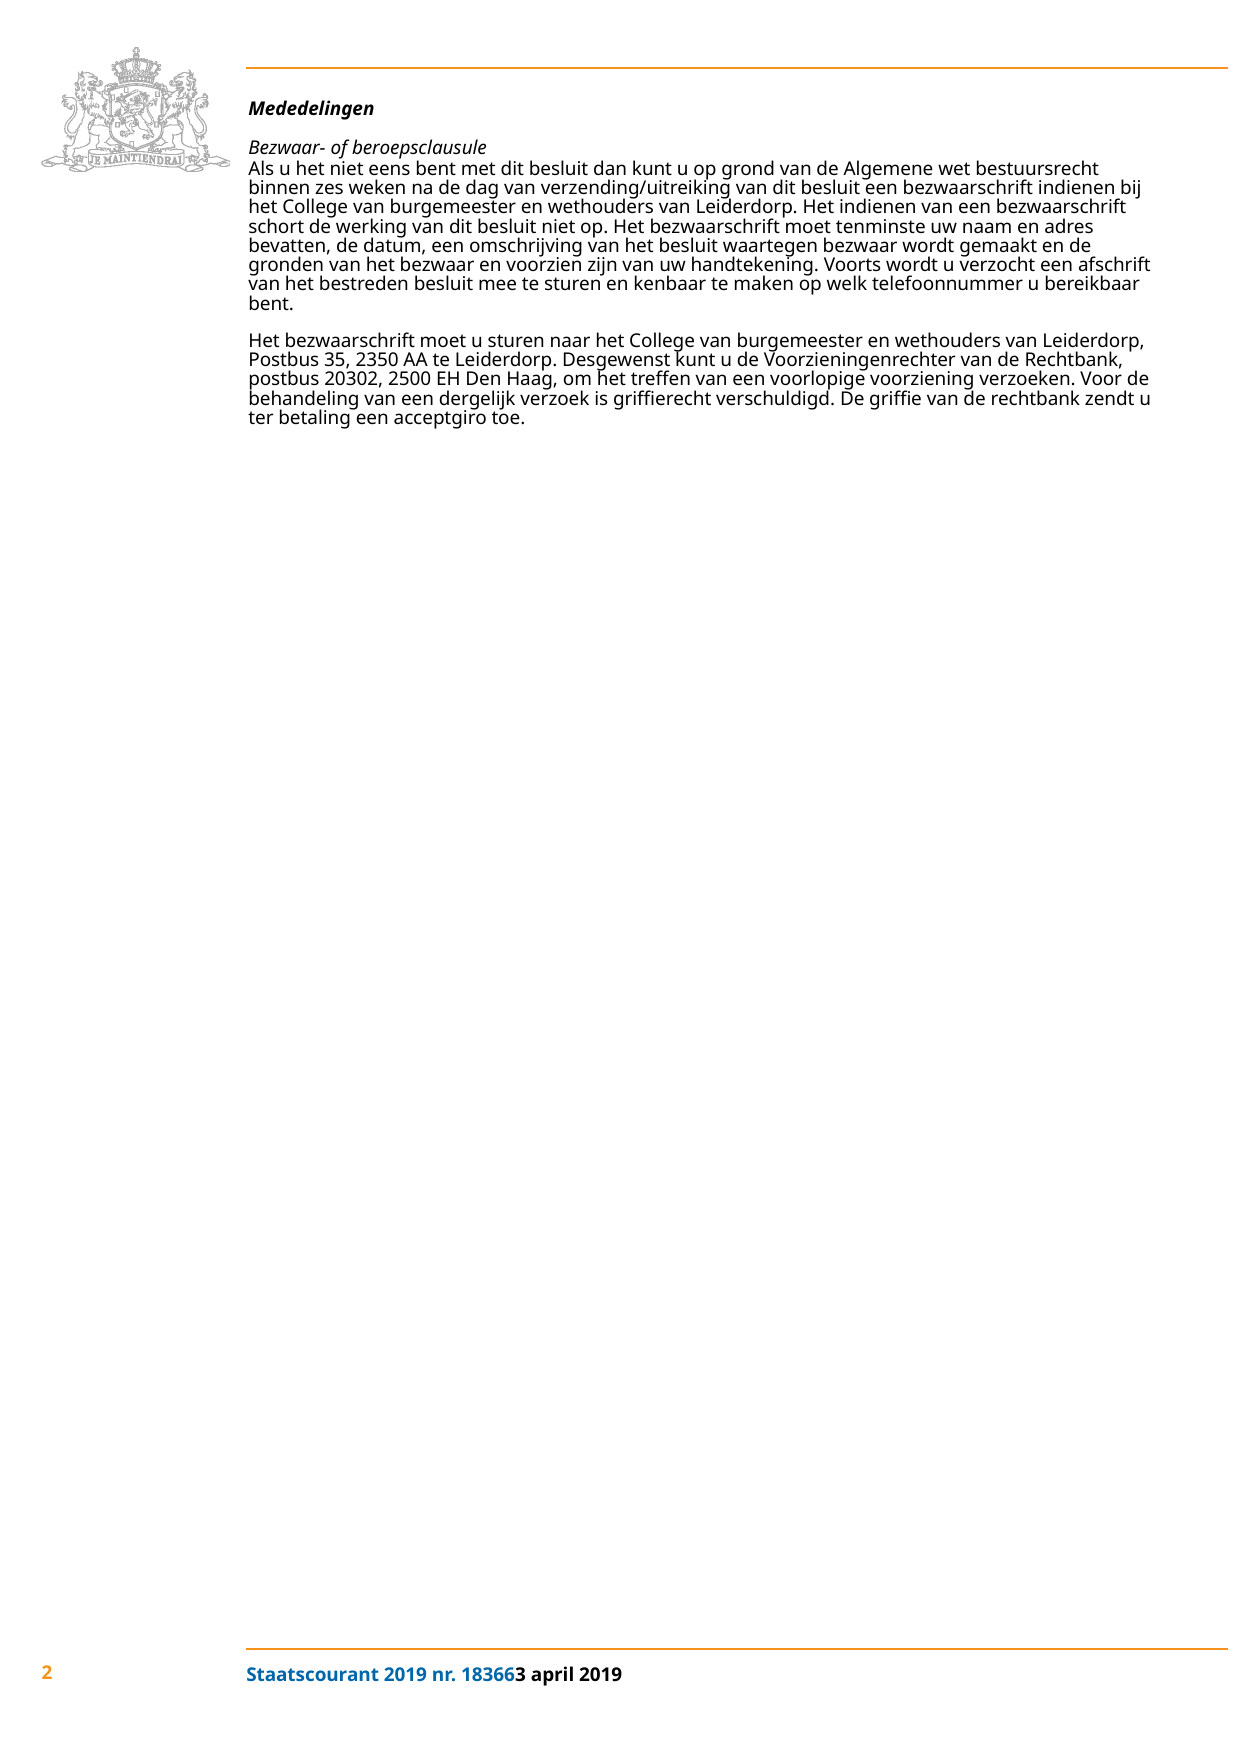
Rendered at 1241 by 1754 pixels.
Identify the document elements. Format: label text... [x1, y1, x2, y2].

text Als u het niet eens bent met dit besluit dan kunt u op grond van de Algemene wet bestuursrecht binnen zes weken na de dag van verzending/uitreiking van dit besluit een bezwaarschrift indienen bij het College van burgemeester en wethouders van Leiderdorp. Het indienen van een bezwaarschrift schort de werking van dit besluit niet op. Het bezwaarschrift moet tenminste uw naam en adres bevatten, de datum, een omschrijving van het besluit waartegen bezwaar wordt gemaakt en de gronden van het bezwaar en voorzien zijn van uw handtekening. Voorts wordt u verzocht een afschrift van het bestreden besluit mee te sturen en kenbaar te maken op welk telefoonnummer u bereikbaar bent. [248, 160, 1152, 314]
picture [41, 47, 231, 172]
text Het bezwaarschrift moet u sturen naar het College van burgemeester en wethouders van Leiderdorp, Postbus 35, 2350 AA te Leiderdorp. Desgewenst kunt u de Voorzieningenrechter van de Rechtbank, postbus 20302, 2500 EH Den Haag, om het treffen van een voorlopige voorziening verzoeken. Voor de behandeling van een dergelijk verzoek is griffierecht verschuldigd. De griffie van de rechtbank zendt u ter betaling een acceptgiro toe. [248, 332, 1152, 428]
text Bezwaar- of beroepsclausule [248, 134, 1152, 160]
text Mededelingen [248, 95, 1152, 121]
